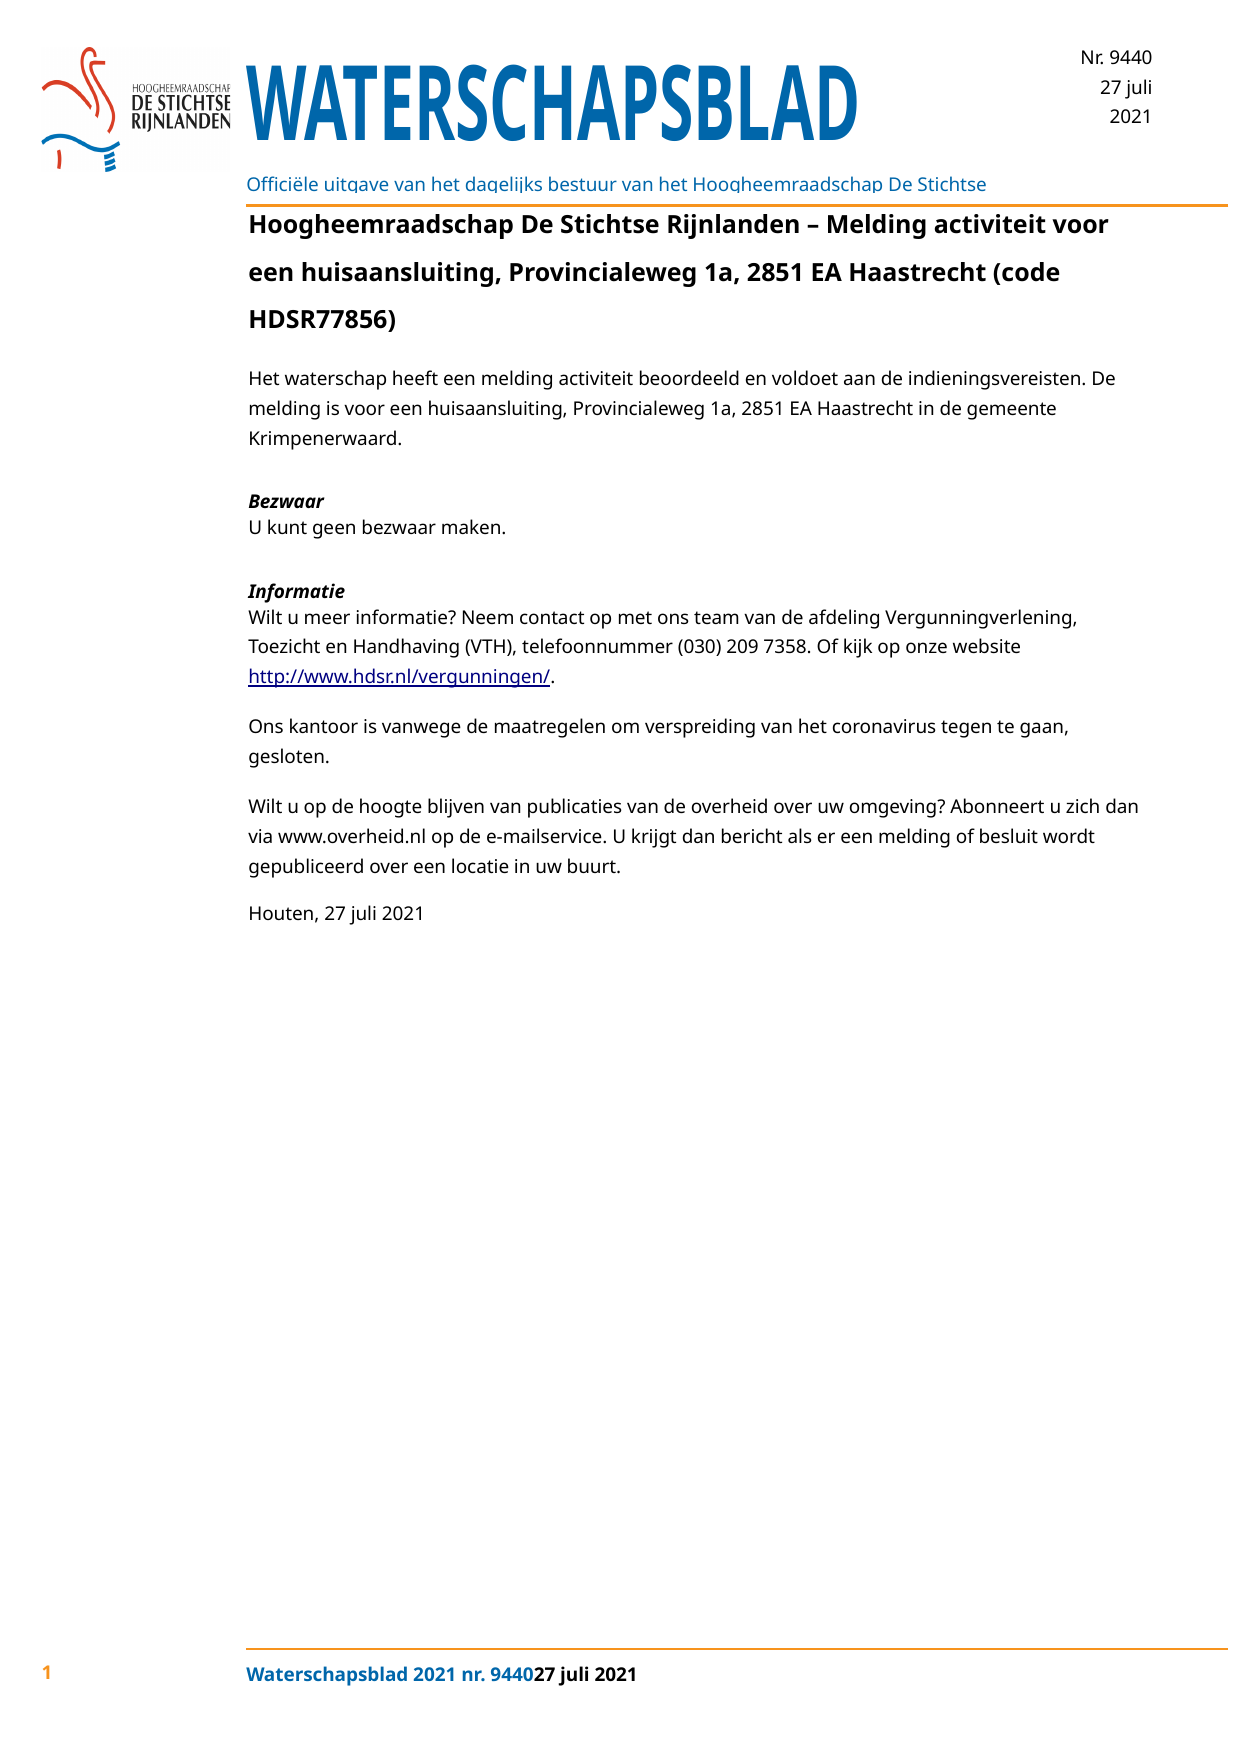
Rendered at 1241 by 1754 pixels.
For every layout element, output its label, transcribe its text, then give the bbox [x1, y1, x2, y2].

text Ons kantoor is vanwege de maatregelen om verspreiding van het coronavirus tegen te gaan, gesloten. [248, 714, 1152, 769]
text Wilt u meer informatie? Neem contact op met ons team van de afdeling Vergunningverlening, Toezicht en Handhaving (VTH), telefoonnummer (030) 209 7358. Of kijk op onze website http://www.hdsr.nl/vergunningen/. [248, 604, 1152, 689]
text Hoogheemraadschap De Stichtse Rijnlanden – Melding activiteit voor een huisaansluiting, Provincialeweg 1a, 2851 EA Haastrecht (code HDSR77856) [248, 207, 1152, 336]
text Bezwaar [248, 489, 1152, 514]
text Wilt u op de hoogte blijven van publicaties van de overheid over uw omgeving? Abonneert u zich dan via www.overheid.nl op de e-mailservice. U krijgt dan bericht als er een melding of besluit wordt gepubliceerd over een locatie in uw buurt. [248, 794, 1152, 878]
picture [41, 47, 231, 172]
text Het waterschap heeft een melding activiteit beoordeeld en voldoet aan de indieningsvereisten. De melding is voor een huisaansluiting, Provincialeweg 1a, 2851 EA Haastrecht in de gemeente Krimpenerwaard. [248, 366, 1152, 450]
text Informatie [248, 578, 1152, 604]
text U kunt geen bezwaar maken. [248, 514, 1152, 540]
text Houten, 27 juli 2021 [248, 901, 1152, 926]
